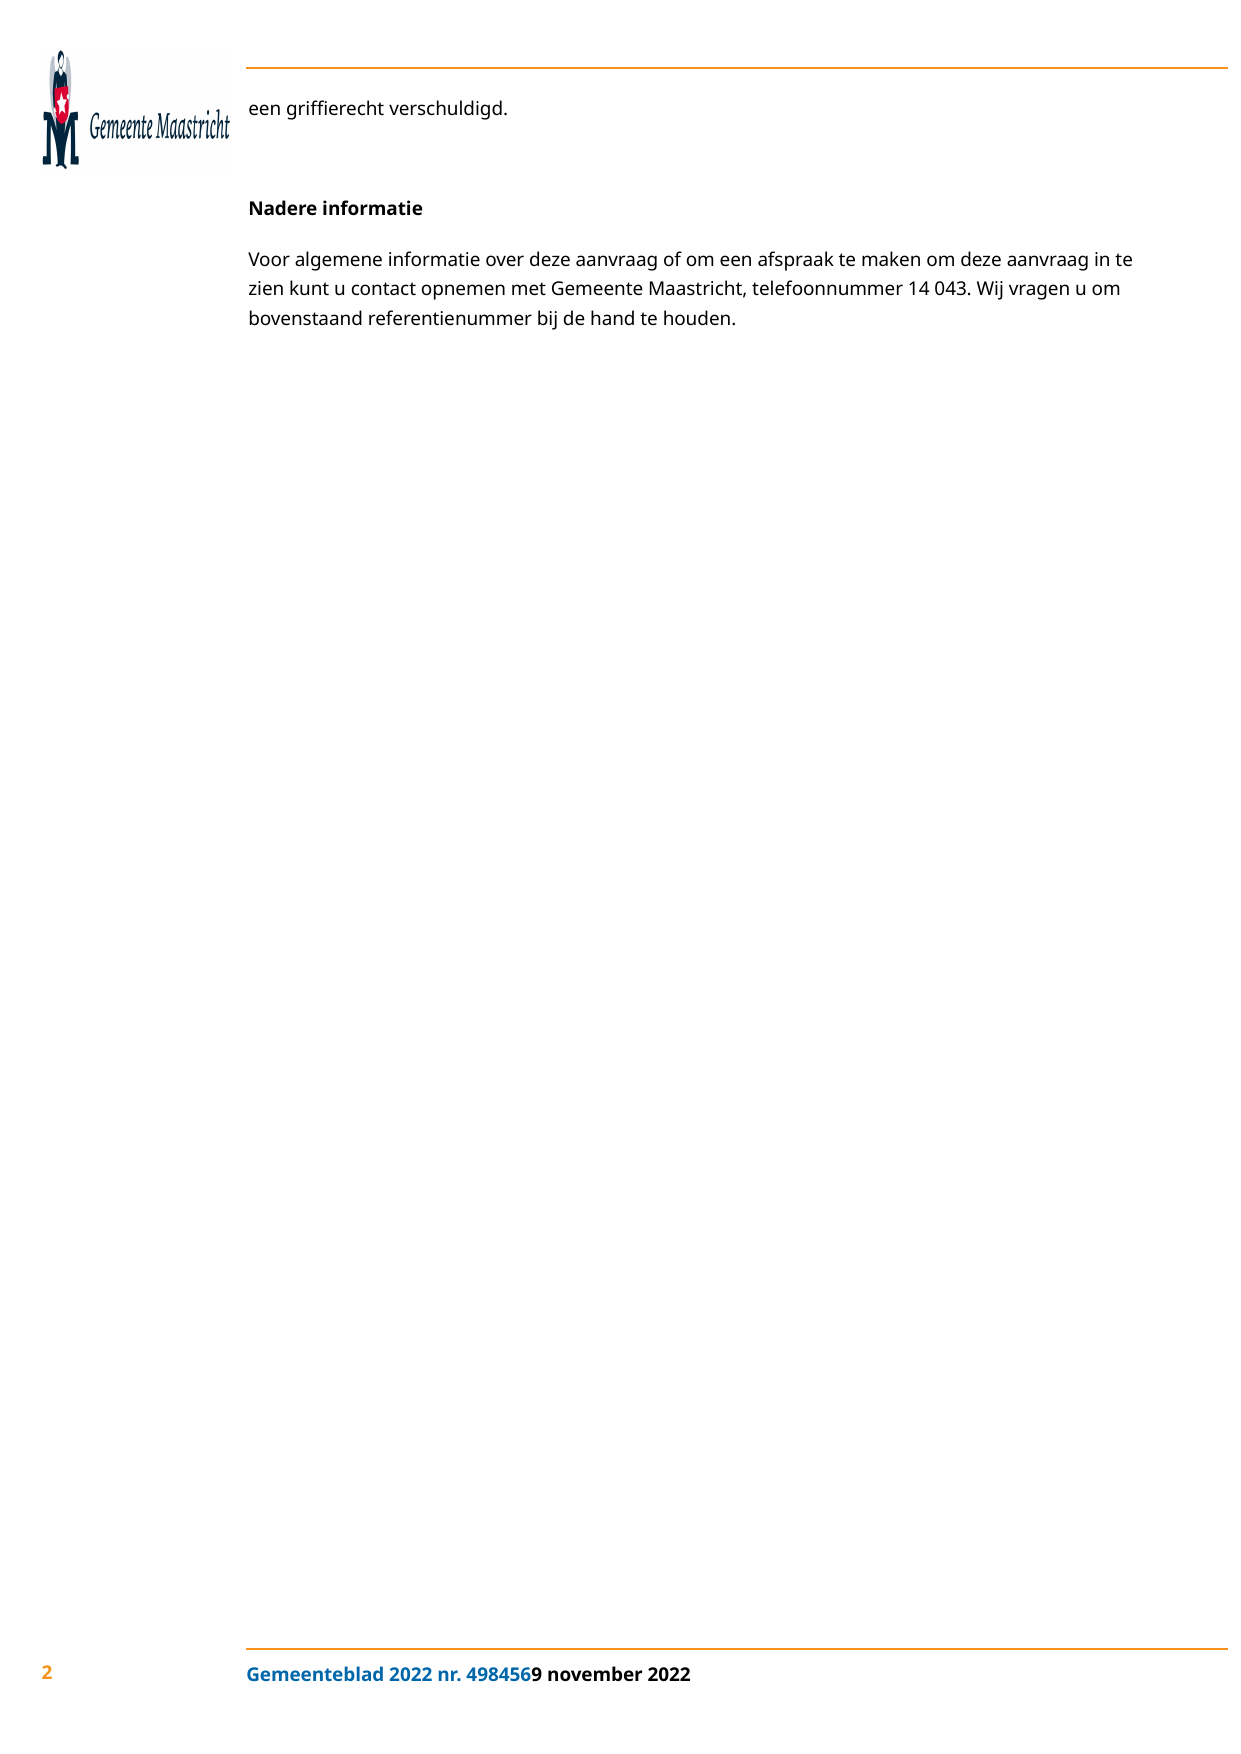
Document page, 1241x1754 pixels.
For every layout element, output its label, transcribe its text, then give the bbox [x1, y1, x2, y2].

text Nadere informatie [248, 196, 1152, 221]
picture [41, 47, 231, 172]
text een griffierecht verschuldigd. [248, 95, 1152, 121]
text Voor algemene informatie over deze aanvraag of om een afspraak te maken om deze aanvraag in te zien kunt u contact opnemen met Gemeente Maastricht, telefoonnummer 14 043. Wij vragen u om bovenstaand referentienummer bij de hand te houden. [248, 246, 1152, 331]
